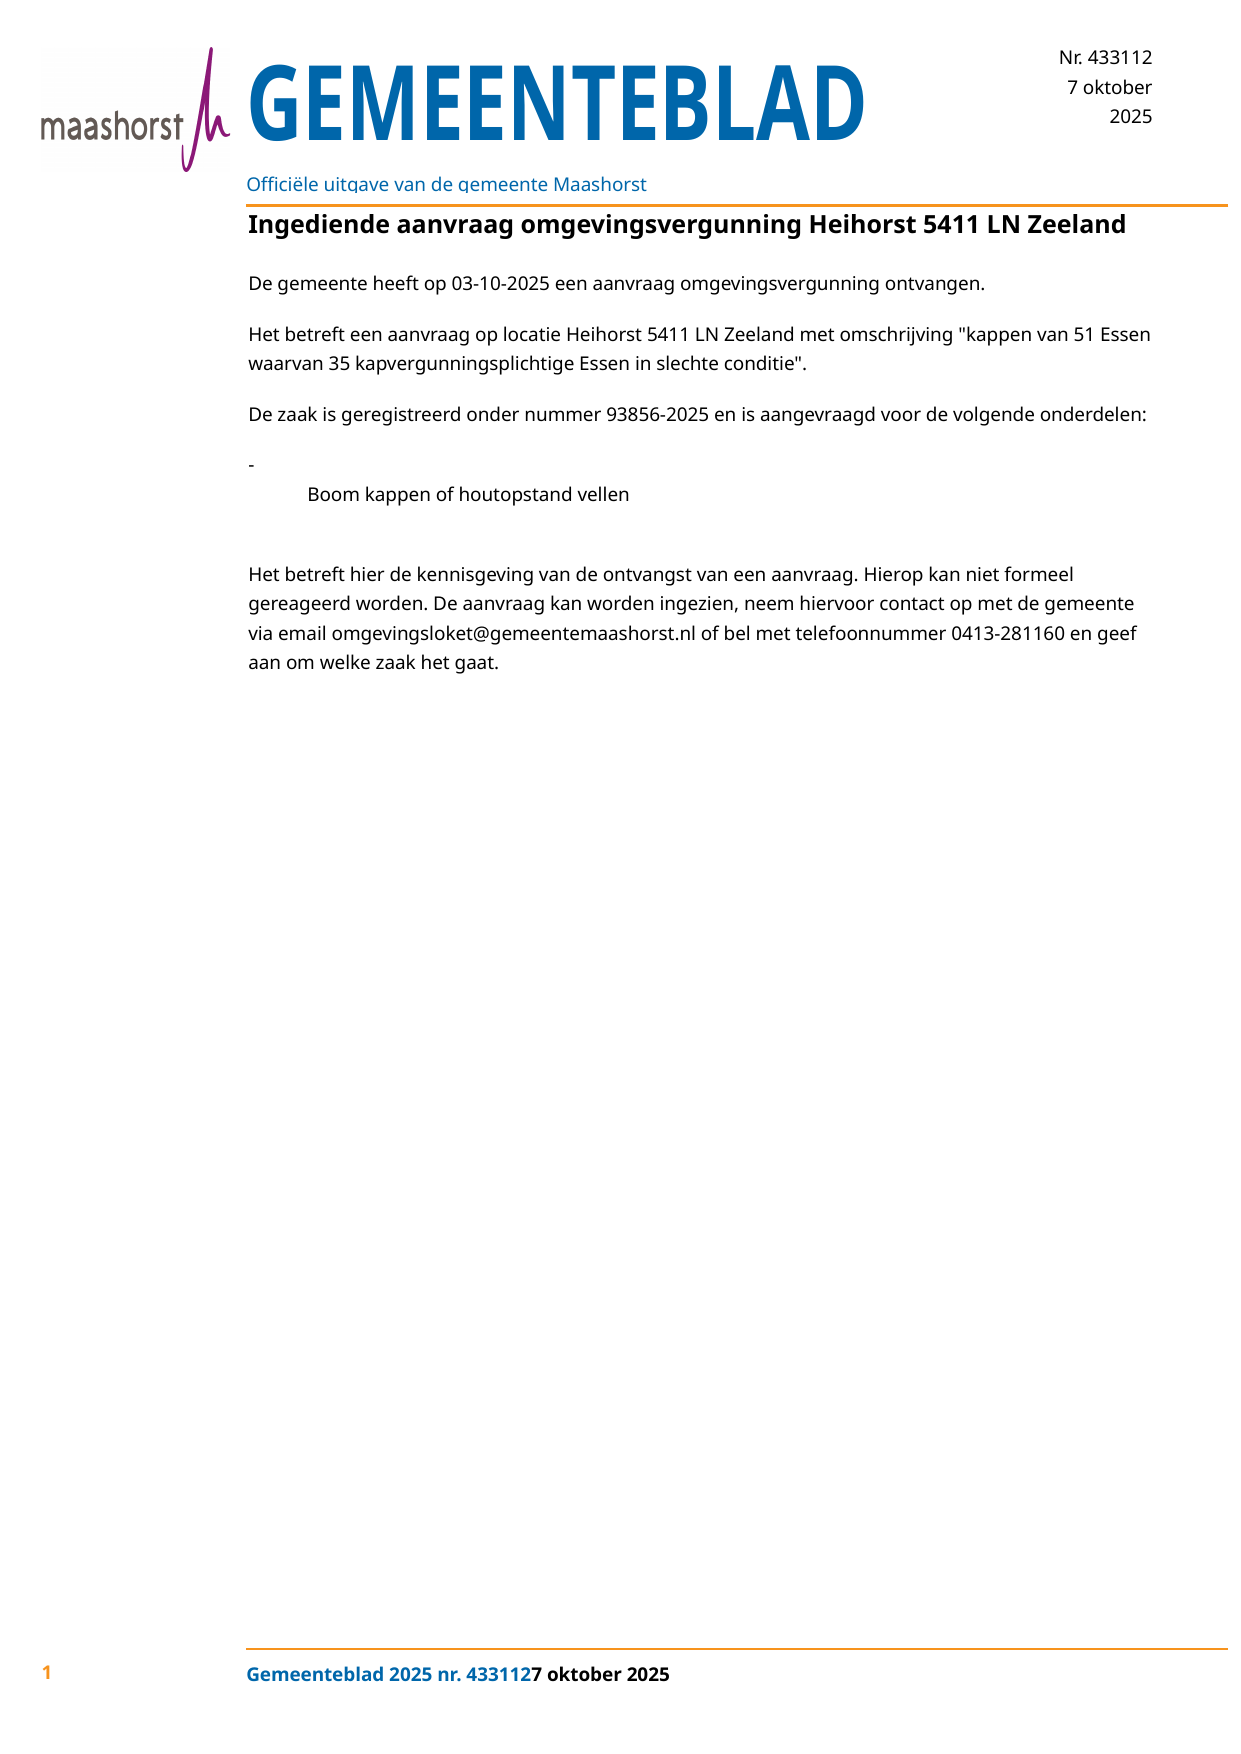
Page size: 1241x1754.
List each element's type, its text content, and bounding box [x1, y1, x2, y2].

picture [41, 47, 231, 172]
text Ingediende aanvraag omgevingsvergunning Heihorst 5411 LN Zeeland [248, 207, 1152, 241]
list Boom kappen of houtopstand vellen [248, 481, 1152, 506]
text De gemeente heeft op 03-10-2025 een aanvraag omgevingsvergunning ontvangen. [248, 270, 1152, 296]
text Het betreft hier de kennisgeving van de ontvangst van een aanvraag. Hierop kan niet formeel gereageerd worden. De aanvraag kan worden ingezien, neem hiervoor contact op met de gemeente via email omgevingsloket@gemeentemaashorst.nl of bel met telefoonnummer 0413-281160 en geef aan om welke zaak het gaat. [248, 561, 1152, 675]
text Het betreft een aanvraag op locatie Heihorst 5411 LN Zeeland met omschrijving "kappen van 51 Essen waarvan 35 kapvergunningsplichtige Essen in slechte conditie". [248, 321, 1152, 376]
text De zaak is geregistreerd onder nummer 93856-2025 en is aangevraagd voor de volgende onderdelen: [248, 401, 1152, 426]
